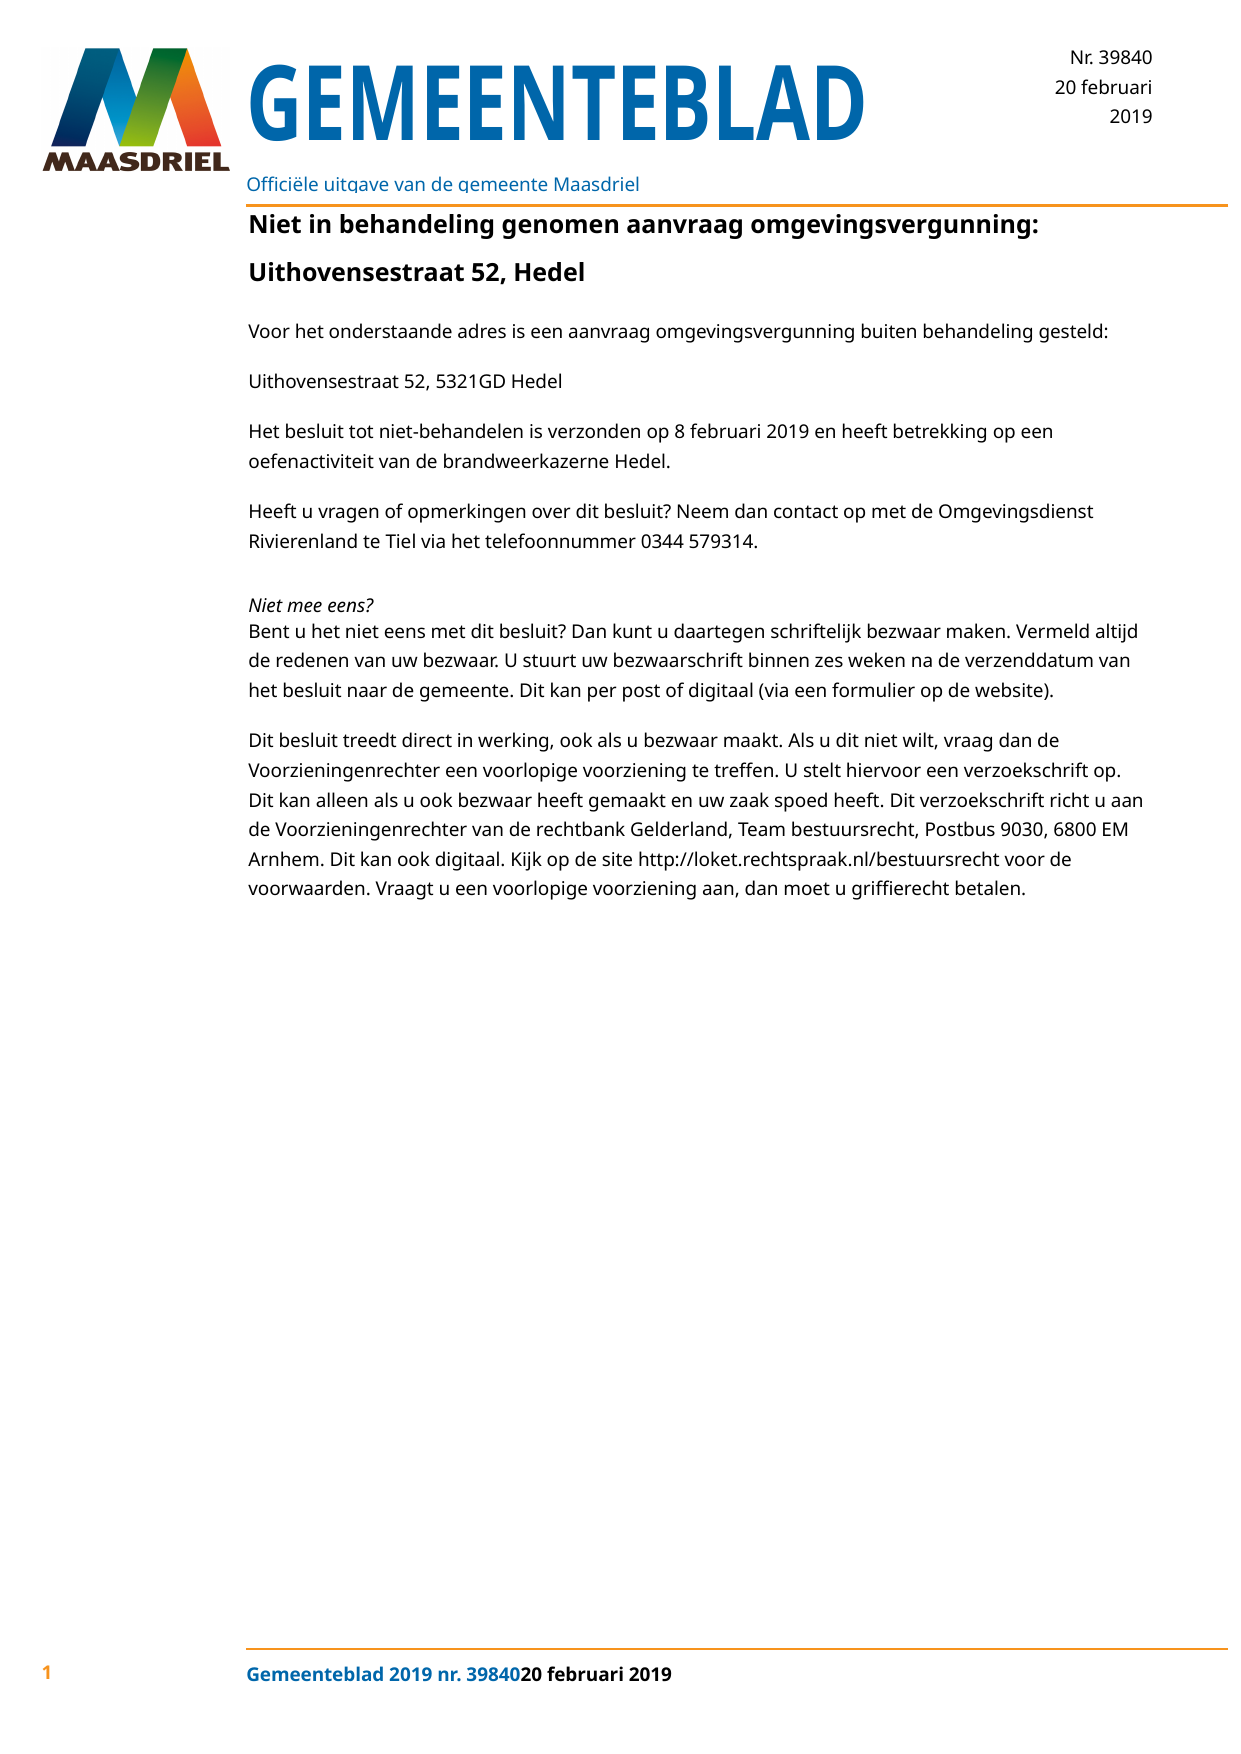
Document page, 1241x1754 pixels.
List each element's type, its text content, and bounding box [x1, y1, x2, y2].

text Heeft u vragen of opmerkingen over dit besluit? Neem dan contact op met de Omgevingsdienst Rivierenland te Tiel via het telefoonnummer 0344 579314. [248, 499, 1152, 554]
text Niet in behandeling genomen aanvraag omgevingsvergunning: Uithovensestraat 52, Hedel [248, 207, 1152, 288]
text Het besluit tot niet-behandelen is verzonden op 8 februari 2019 en heeft betrekking op een oefenactiviteit van de brandweerkazerne Hedel. [248, 419, 1152, 474]
text Voor het onderstaande adres is een aanvraag omgevingsvergunning buiten behandeling gesteld: [248, 318, 1152, 344]
picture [41, 47, 231, 172]
text Dit besluit treedt direct in werking, ook als u bezwaar maakt. Als u dit niet wilt, vraag dan de Voorzieningenrechter een voorlopige voorziening te treffen. U stelt hiervoor een verzoekschrift op. Dit kan alleen als u ook bezwaar heeft gemaakt en uw zaak spoed heeft. Dit verzoekschrift richt u aan de Voorzieningenrechter van de rechtbank Gelderland, Team bestuursrecht, Postbus 9030, 6800 EM Arnhem. Dit kan ook digitaal. Kijk op de site http://loket.rechtspraak.nl/bestuursrecht voor de voorwaarden. Vraagt u een voorlopige voorziening aan, dan moet u griffierecht betalen. [248, 728, 1152, 901]
text Bent u het niet eens met dit besluit? Dan kunt u daartegen schriftelijk bezwaar maken. Vermeld altijd de redenen van uw bezwaar. U stuurt uw bezwaarschrift binnen zes weken na de verzenddatum van het besluit naar de gemeente. Dit kan per post of digitaal (via een formulier op de website). [248, 618, 1152, 703]
text Niet mee eens? [248, 592, 1152, 618]
text Uithovensestraat 52, 5321GD Hedel [248, 368, 1152, 394]
